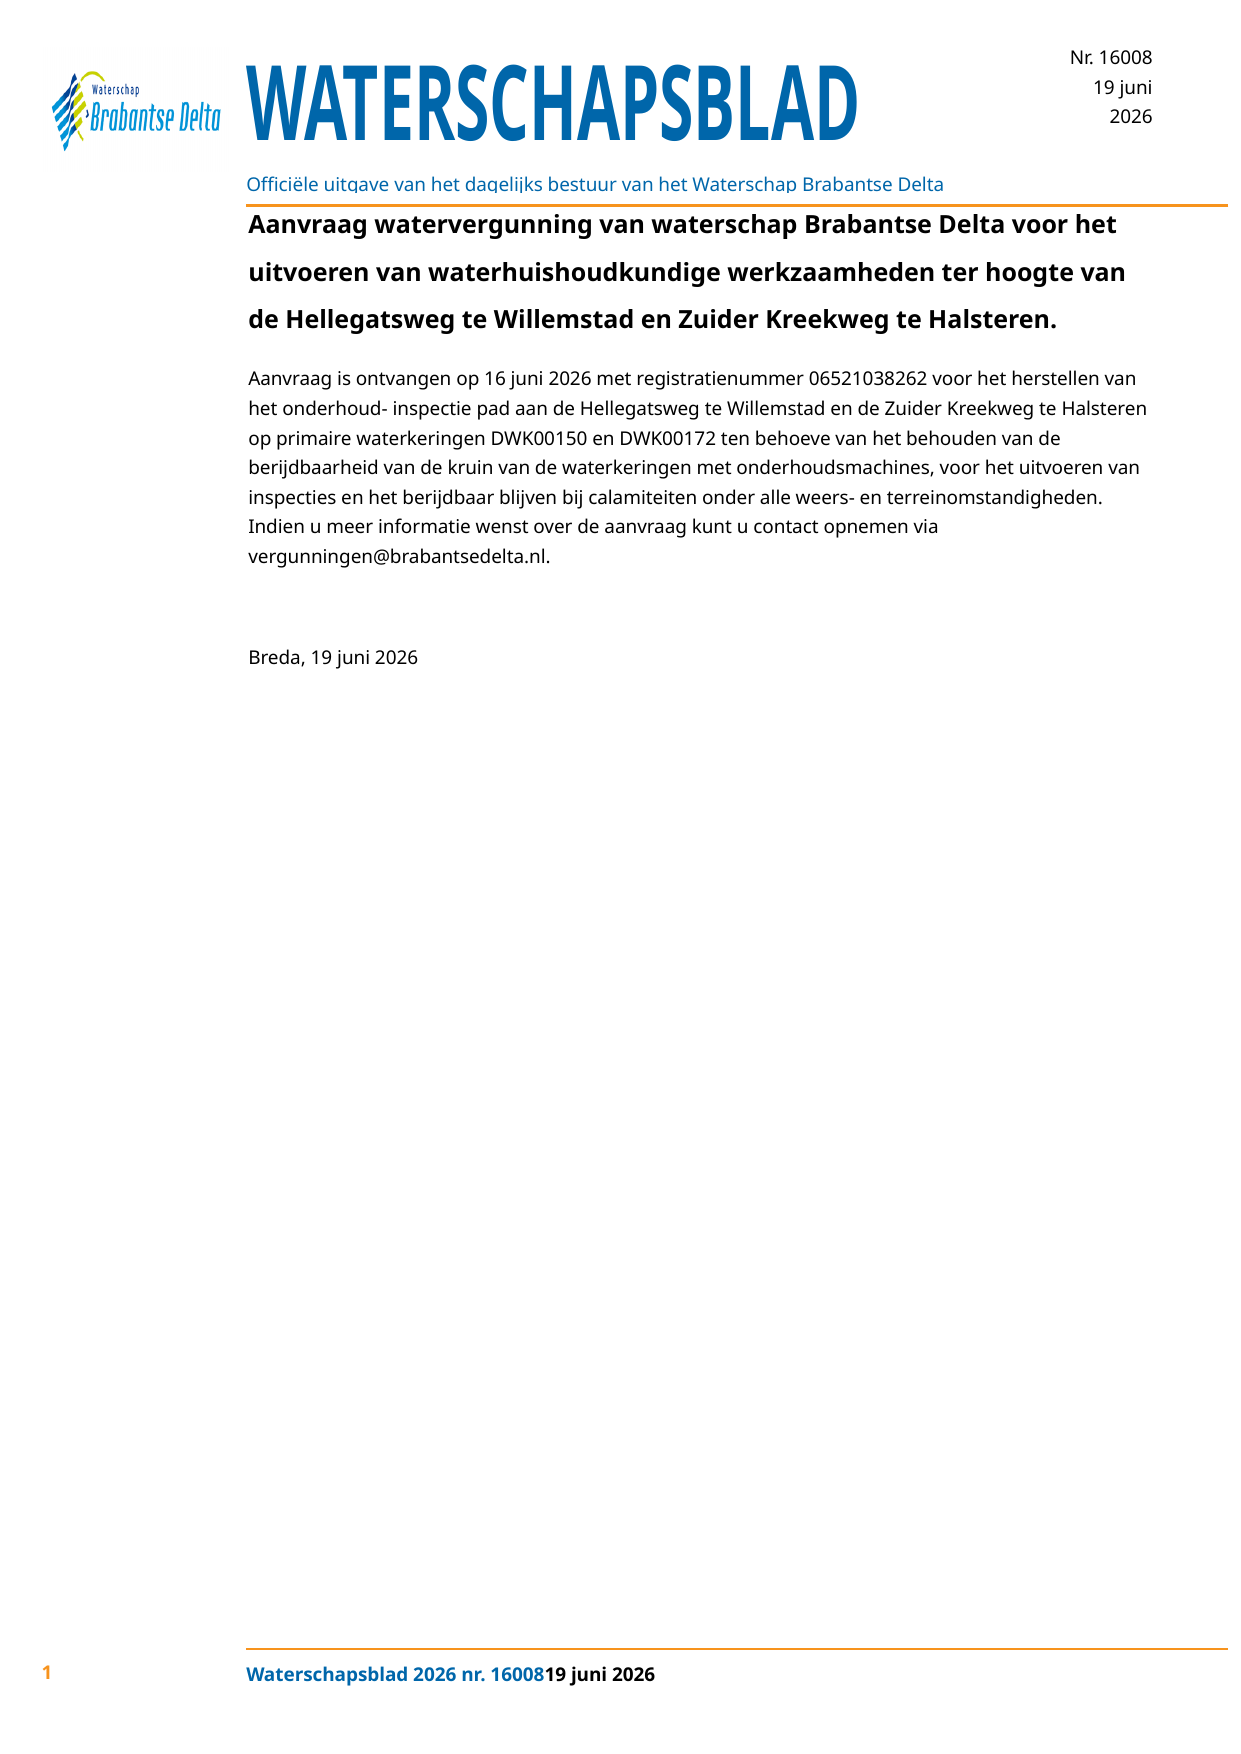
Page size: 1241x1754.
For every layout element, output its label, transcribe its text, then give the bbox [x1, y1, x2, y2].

text Breda, 19 juni 2026 [248, 644, 1152, 669]
text Aanvraag is ontvangen op 16 juni 2026 met registratienummer 06521038262 voor het herstellen van het onderhoud- inspectie pad aan de Hellegatsweg te Willemstad en de Zuider Kreekweg te Halsteren op primaire waterkeringen DWK00150 en DWK00172 ten behoeve van het behouden van de berijdbaarheid van de kruin van de waterkeringen met onderhoudsmachines, voor het uitvoeren van inspecties en het berijdbaar blijven bij calamiteiten onder alle weers- en terreinomstandigheden. Indien u meer informatie wenst over de aanvraag kunt u contact opnemen via vergunningen@brabantsedelta.nl. [248, 366, 1152, 569]
picture [41, 47, 231, 172]
text Aanvraag watervergunning van waterschap Brabantse Delta voor het uitvoeren van waterhuishoudkundige werkzaamheden ter hoogte van de Hellegatsweg te Willemstad en Zuider Kreekweg te Halsteren. [248, 207, 1152, 336]
